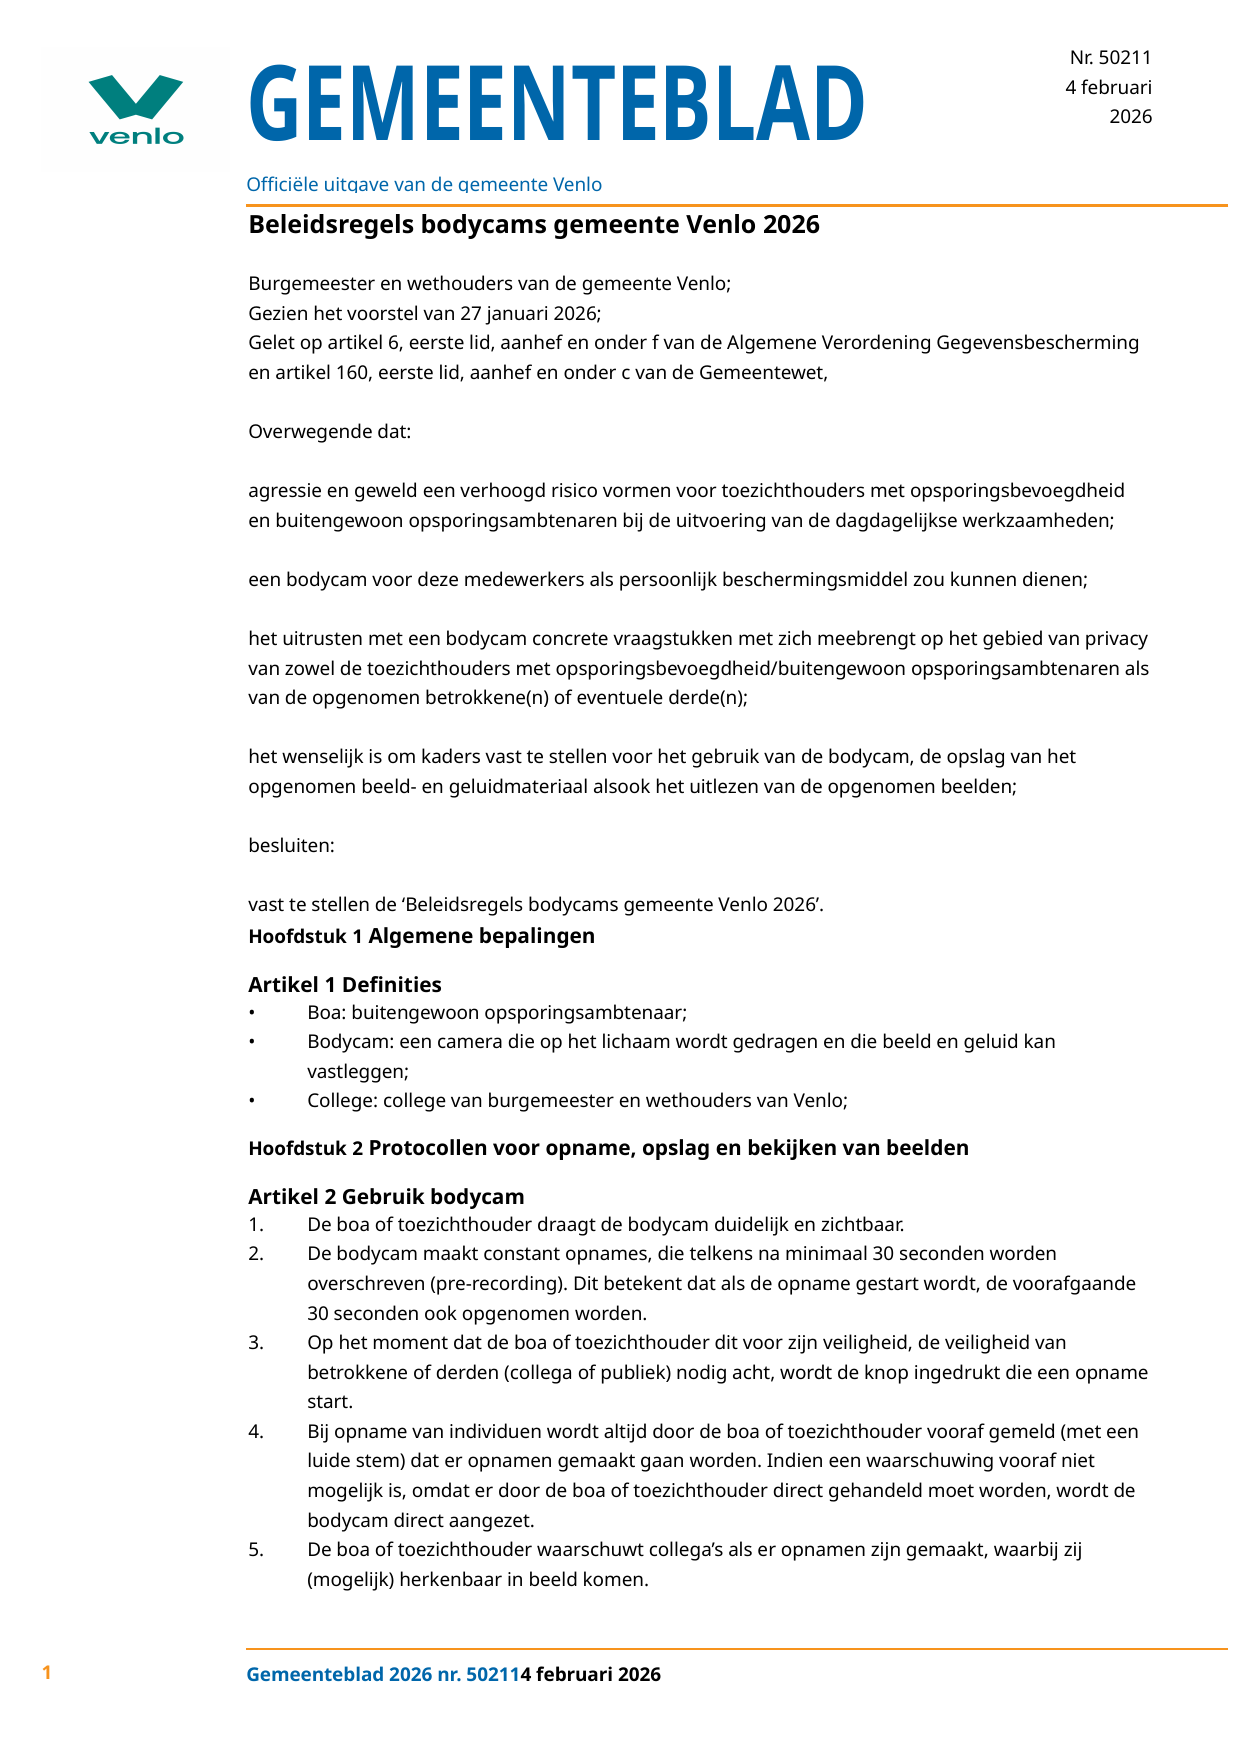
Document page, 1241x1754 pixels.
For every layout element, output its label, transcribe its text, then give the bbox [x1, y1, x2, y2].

list De boa of toezichthouder draagt de bodycam duidelijk en zichtbaar. [248, 1211, 1152, 1237]
list Op het moment dat de boa of toezichthouder dit voor zijn veiligheid, de veiligheid van betrokkene of derden (collega of publiek) nodig acht, wordt de knop ingedrukt die een opname start. [248, 1329, 1152, 1414]
list De boa of toezichthouder waarschuwt collega’s als er opnamen zijn gemaakt, waarbij zij (mogelijk) herkenbaar in beeld komen. [248, 1536, 1152, 1592]
text Beleidsregels bodycams gemeente Venlo 2026 [248, 207, 1152, 241]
text Hoofdstuk 2 Protocollen voor opname, opslag en bekijken van beelden [248, 1133, 1152, 1162]
text Gezien het voorstel van 27 januari 2026; [248, 300, 1152, 326]
text Artikel 1 Definities [248, 970, 1152, 999]
list College: college van burgemeester en wethouders van Venlo; [248, 1088, 1152, 1113]
text Burgemeester en wethouders van de gemeente Venlo; [248, 270, 1152, 296]
picture [41, 47, 231, 172]
list Bij opname van individuen wordt altijd door de boa of toezichthouder vooraf gemeld (met een luide stem) dat er opnamen gemaakt gaan worden. Indien een waarschuwing vooraf niet mogelijk is, omdat er door de boa of toezichthouder direct gehandeld moet worden, wordt de bodycam direct aangezet. [248, 1418, 1152, 1532]
list De bodycam maakt constant opnames, die telkens na minimaal 30 seconden worden overschreven (pre-recording). Dit betekent dat als de opname gestart wordt, de voorafgaande 30 seconden ook opgenomen worden. [248, 1241, 1152, 1325]
text Gelet op artikel 6, eerste lid, aanhef en onder f van de Algemene Verordening Gegevensbescherming en artikel 160, eerste lid, aanhef en onder c van de Gemeentewet, [248, 329, 1152, 385]
text Overwegende dat: [248, 418, 1152, 444]
text Hoofdstuk 1 Algemene bepalingen [248, 921, 1152, 949]
text een bodycam voor deze medewerkers als persoonlijk beschermingsmiddel zou kunnen dienen; [248, 566, 1152, 592]
text het uitrusten met een bodycam concrete vraagstukken met zich meebrengt op het gebied van privacy van zowel de toezichthouders met opsporingsbevoegdheid/buitengewoon opsporingsambtenaren als van de opgenomen betrokkene(n) of eventuele derde(n); [248, 625, 1152, 710]
text het wenselijk is om kaders vast te stellen voor het gebruik van de bodycam, de opslag van het opgenomen beeld- en geluidmateriaal alsook het uitlezen van de opgenomen beelden; [248, 744, 1152, 799]
text besluiten: [248, 832, 1152, 858]
text Artikel 2 Gebruik bodycam [248, 1182, 1152, 1211]
list Bodycam: een camera die op het lichaam wordt gedragen en die beeld en geluid kan vastleggen; [248, 1028, 1152, 1084]
text agressie en geweld een verhoogd risico vormen voor toezichthouders met opsporingsbevoegdheid en buitengewoon opsporingsambtenaren bij de uitvoering van de dagdagelijkse werkzaamheden; [248, 477, 1152, 533]
text vast te stellen de ‘Beleidsregels bodycams gemeente Venlo 2026’. [248, 892, 1152, 917]
list Boa: buitengewoon opsporingsambtenaar; [248, 999, 1152, 1024]
